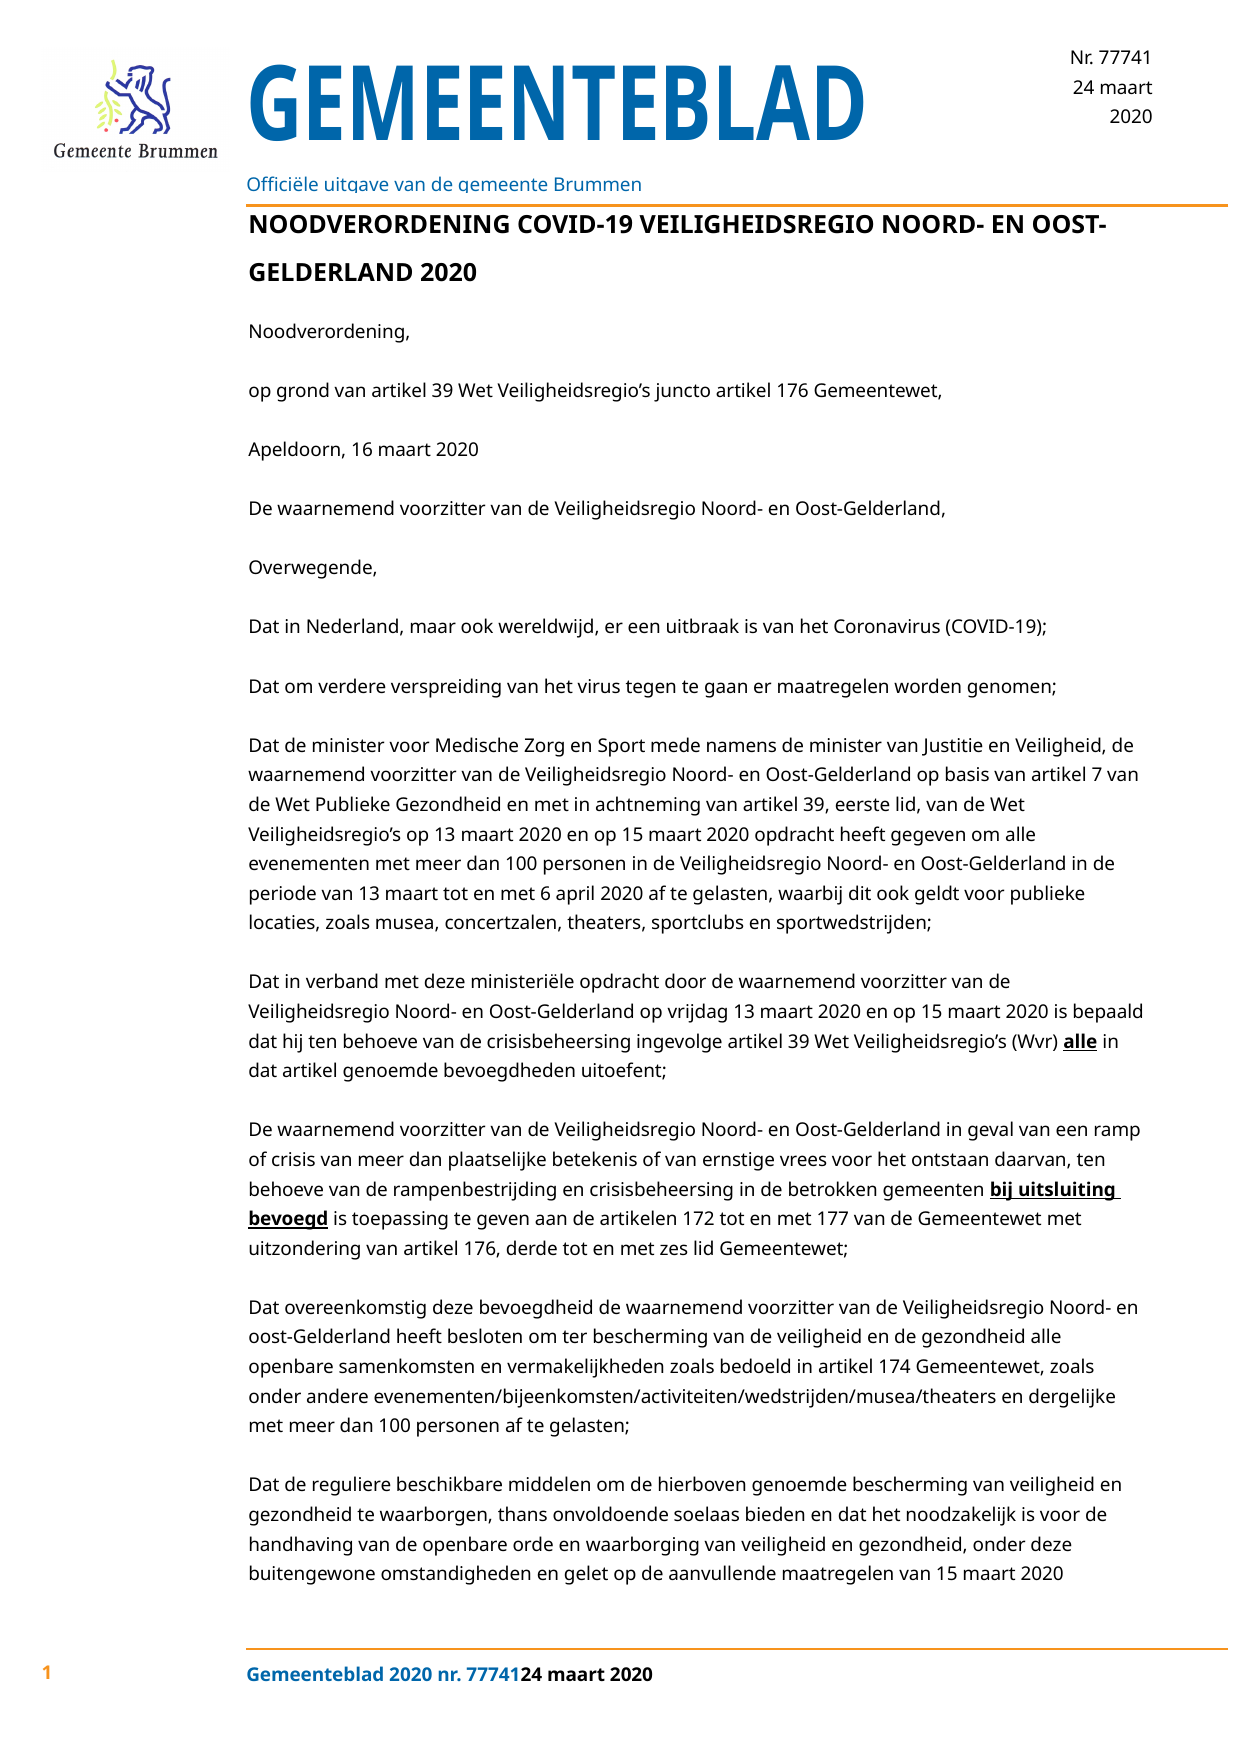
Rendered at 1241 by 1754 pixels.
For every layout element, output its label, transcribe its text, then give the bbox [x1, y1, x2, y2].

text Dat om verdere verspreiding van het virus tegen te gaan er maatregelen worden genomen; [248, 673, 1152, 699]
text Noodverordening, [248, 318, 1152, 344]
text Dat in Nederland, maar ook wereldwijd, er een uitbraak is van het Coronavirus (COVID-19); [248, 614, 1152, 639]
text NOODVERORDENING COVID-19 VEILIGHEIDSREGIO NOORD- EN OOST-GELDERLAND 2020 [248, 207, 1152, 288]
text Dat de reguliere beschikbare middelen om de hierboven genoemde bescherming van veiligheid en gezondheid te waarborgen, thans onvoldoende soelaas bieden en dat het noodzakelijk is voor de handhaving van de openbare orde en waarborging van veiligheid en gezondheid, onder deze buitengewone omstandigheden en gelet op de aanvullende maatregelen van 15 maart 2020 [248, 1472, 1152, 1586]
text De waarnemend voorzitter van de Veiligheidsregio Noord- en Oost-Gelderland, [248, 495, 1152, 521]
text De waarnemend voorzitter van de Veiligheidsregio Noord- en Oost-Gelderland in geval van een ramp of crisis van meer dan plaatselijke betekenis of van ernstige vrees voor het ontstaan daarvan, ten behoeve van de rampenbestrijding en crisisbeheersing in de betrokken gemeenten bij uitsluiting bevoegd is toepassing te geven aan de artikelen 172 tot en met 177 van de Gemeentewet met uitzondering van artikel 176, derde tot en met zes lid Gemeentewet; [248, 1117, 1152, 1261]
text Dat in verband met deze ministeriële opdracht door de waarnemend voorzitter van de Veiligheidsregio Noord- en Oost-Gelderland op vrijdag 13 maart 2020 en op 15 maart 2020 is bepaald dat hij ten behoeve van de crisisbeheersing ingevolge artikel 39 Wet Veiligheidsregio’s (Wvr) alle in dat artikel genoemde bevoegdheden uitoefent; [248, 969, 1152, 1083]
text Dat overeenkomstig deze bevoegdheid de waarnemend voorzitter van de Veiligheidsregio Noord- en oost-Gelderland heeft besloten om ter bescherming van de veiligheid en de gezondheid alle openbare samenkomsten en vermakelijkheden zoals bedoeld in artikel 174 Gemeentewet, zoals onder andere evenementen/bijeenkomsten/activiteiten/wedstrijden/musea/theaters en dergelijke met meer dan 100 personen af te gelasten; [248, 1294, 1152, 1438]
text Apeldoorn, 16 maart 2020 [248, 436, 1152, 462]
picture [41, 47, 231, 172]
text op grond van artikel 39 Wet Veiligheidsregio’s juncto artikel 176 Gemeentewet, [248, 377, 1152, 403]
text Overwegende, [248, 554, 1152, 580]
text Dat de minister voor Medische Zorg en Sport mede namens de minister van Justitie en Veiligheid, de waarnemend voorzitter van de Veiligheidsregio Noord- en Oost-Gelderland op basis van artikel 7 van de Wet Publieke Gezondheid en met in achtneming van artikel 39, eerste lid, van de Wet Veiligheidsregio’s op 13 maart 2020 en op 15 maart 2020 opdracht heeft gegeven om alle evenementen met meer dan 100 personen in de Veiligheidsregio Noord- en Oost-Gelderland in de periode van 13 maart tot en met 6 april 2020 af te gelasten, waarbij dit ook geldt voor publieke locaties, zoals musea, concertzalen, theaters, sportclubs en sportwedstrijden; [248, 732, 1152, 935]
